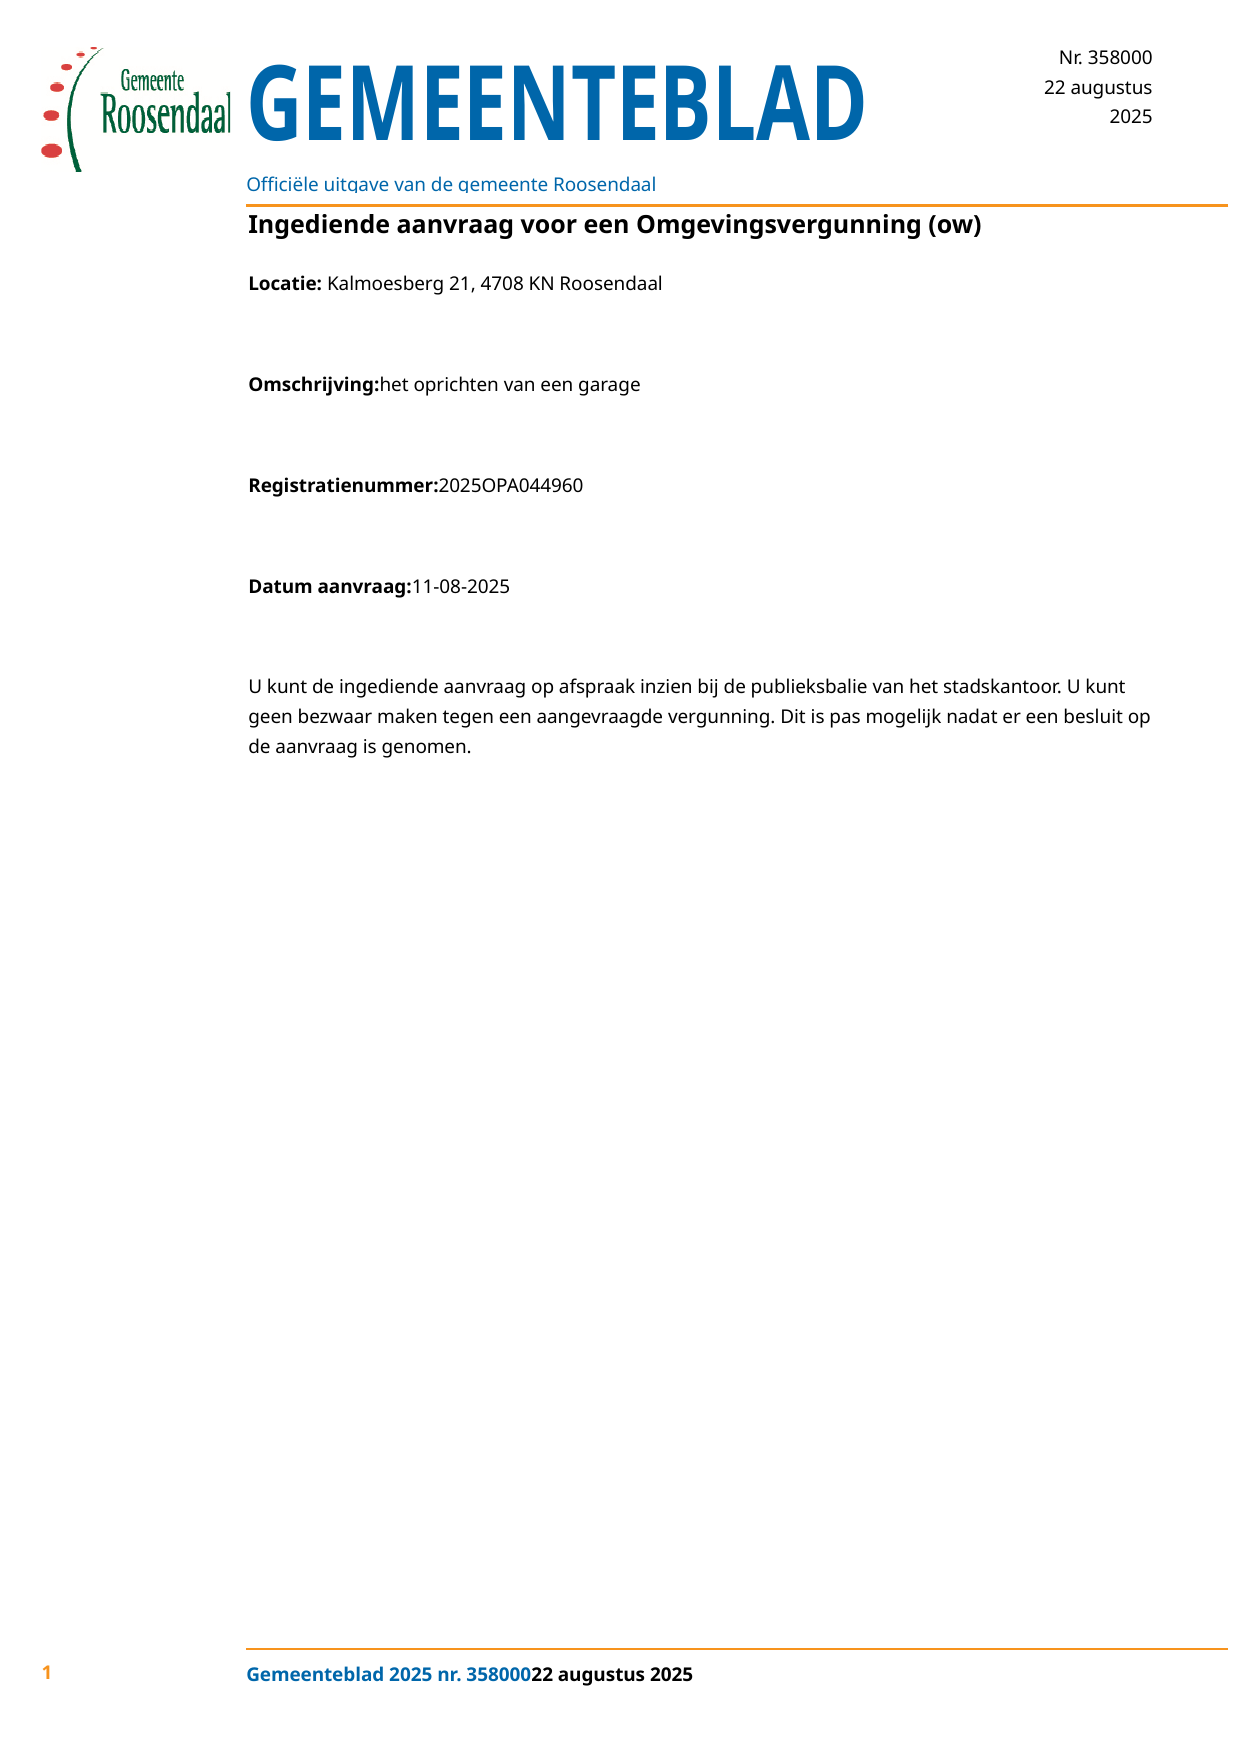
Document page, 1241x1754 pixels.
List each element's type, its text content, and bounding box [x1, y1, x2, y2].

text Datum aanvraag:11-08-2025 [248, 573, 1152, 598]
text Registratienummer:2025OPA044960 [248, 472, 1152, 498]
text Locatie: Kalmoesberg 21, 4708 KN Roosendaal [248, 270, 1152, 296]
text U kunt de ingediende aanvraag op afspraak inzien bij de publieksbalie van het stadskantoor. U kunt geen bezwaar maken tegen een aangevraagde vergunning. Dit is pas mogelijk nadat er een besluit op de aanvraag is genomen. [248, 674, 1152, 758]
picture [41, 47, 231, 172]
text Omschrijving:het oprichten van een garage [248, 371, 1152, 397]
text Ingediende aanvraag voor een Omgevingsvergunning (ow) [248, 207, 1152, 241]
